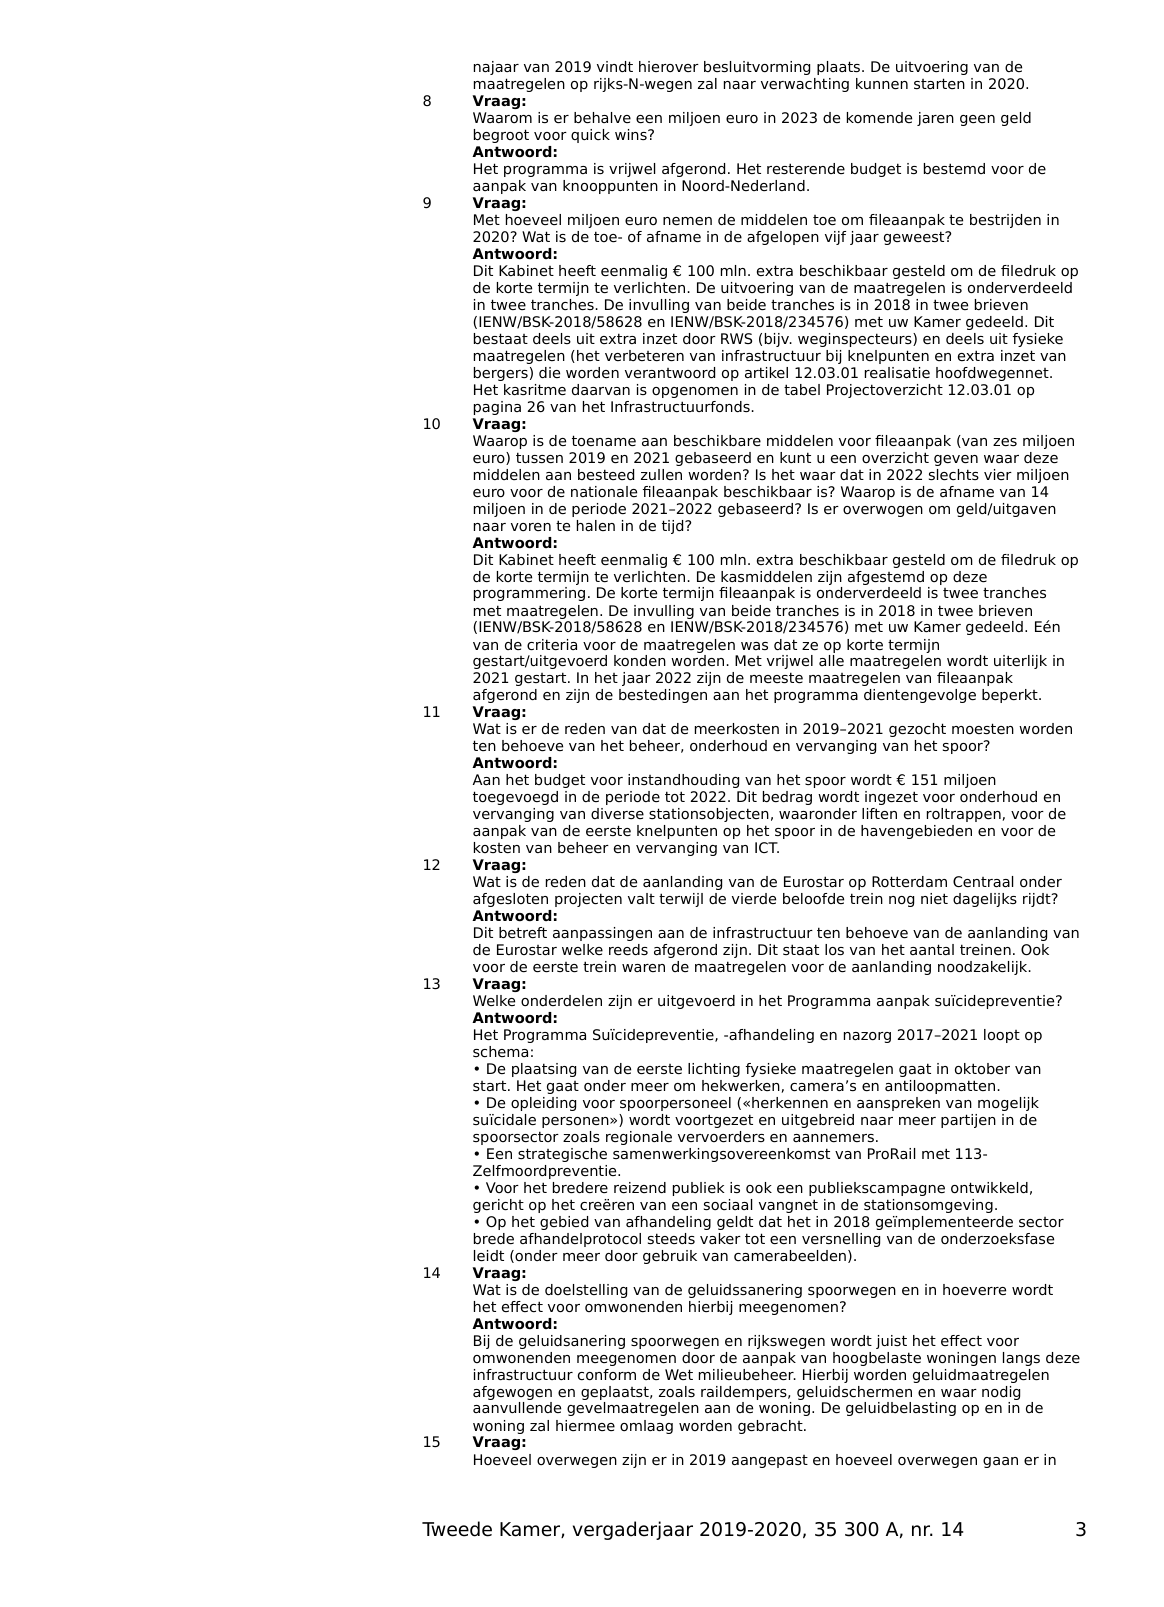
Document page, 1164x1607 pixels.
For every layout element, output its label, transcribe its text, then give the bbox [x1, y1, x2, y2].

table_cell Vraag: Wat is er de reden van dat de meerkosten in 2019–2021 gezocht moesten worden ten behoeve van het beheer, onderhoud en vervanging van het spoor? Antwoord: Aan het budget voor instandhouding van het spoor wordt € 151 miljoen toegevoegd in de periode tot 2022. Dit bedrag wordt ingezet voor onderhoud en vervanging van diverse stationsobjecten, waaronder liften en roltrappen, voor de aanpak van de eerste knelpunten op het spoor in de havengebieden en voor de kosten van beheer en vervanging van ICT. [467, 704, 1087, 857]
table_cell 12 [422, 857, 467, 976]
table_cell [422, 59, 467, 93]
table_cell 9 [422, 195, 467, 416]
table_cell najaar van 2019 vindt hierover besluitvorming plaats. De uitvoering van de maatregelen op rijks-N-wegen zal naar verwachting kunnen starten in 2020. [467, 59, 1087, 93]
table_cell 10 [422, 416, 467, 704]
table_cell 11 [422, 704, 467, 857]
table_cell Vraag: Met hoeveel miljoen euro nemen de middelen toe om fileaanpak te bestrijden in 2020? Wat is de toe- of afname in de afgelopen vijf jaar geweest? Antwoord: Dit Kabinet heeft eenmalig € 100 mln. extra beschikbaar gesteld om de filedruk op de korte termijn te verlichten. De uitvoering van de maatregelen is onderverdeeld in twee tranches. De invulling van beide tranches is in 2018 in twee brieven (IENW/BSK-2018/58628 en IENW/BSK-2018/234576) met uw Kamer gedeeld. Dit bestaat deels uit extra inzet door RWS (bijv. weginspecteurs) en deels uit fysieke maatregelen (het verbeteren van infrastructuur bij knelpunten en extra inzet van bergers) die worden verantwoord op artikel 12.03.01 realisatie hoofdwegennet. Het kasritme daarvan is opgenomen in de tabel Projectoverzicht 12.03.01 op pagina 26 van het Infrastructuurfonds. [467, 195, 1087, 416]
table_cell Vraag: Welke onderdelen zijn er uitgevoerd in het Programma aanpak suïcidepreventie? Antwoord: Het Programma Suïcidepreventie, -afhandeling en nazorg 2017–2021 loopt op schema: • De plaatsing van de eerste lichting fysieke maatregelen gaat in oktober van start. Het gaat onder meer om hekwerken, camera’s en antiloopmatten. • De opleiding voor spoorpersoneel («herkennen en aanspreken van mogelijk suïcidale personen») wordt voortgezet en uitgebreid naar meer partijen in de spoorsector zoals regionale vervoerders en aannemers. • Een strategische samenwerkingsovereenkomst van ProRail met 113-Zelfmoordpreventie. • Voor het bredere reizend publiek is ook een publiekscampagne ontwikkeld, gericht op het creëren van een sociaal vangnet in de stationsomgeving. • Op het gebied van afhandeling geldt dat het in 2018 geïmplementeerde sector brede afhandelprotocol steeds vaker tot een versnelling van de onderzoeksfase leidt (onder meer door gebruik van camerabeelden). [467, 976, 1087, 1264]
table_cell Vraag: Wat is de doelstelling van de geluidssanering spoorwegen en in hoeverre wordt het effect voor omwonenden hierbij meegenomen? Antwoord: Bij de geluidsanering spoorwegen en rijkswegen wordt juist het effect voor omwonenden meegenomen door de aanpak van hoogbelaste woningen langs deze infrastructuur conform de Wet milieubeheer. Hierbij worden geluidmaatregelen afgewogen en geplaatst, zoals raildempers, geluidschermen en waar nodig aanvullende gevelmaatregelen aan de woning. De geluidbelasting op en in de woning zal hiermee omlaag worden gebracht. [467, 1265, 1087, 1434]
table_cell Vraag: Waarom is er behalve een miljoen euro in 2023 de komende jaren geen geld begroot voor quick wins? Antwoord: Het programma is vrijwel afgerond. Het resterende budget is bestemd voor de aanpak van knooppunten in Noord-Nederland. [467, 93, 1087, 195]
table_cell 13 [422, 976, 467, 1264]
table_cell 15 [422, 1434, 467, 1468]
table_cell Vraag: Wat is de reden dat de aanlanding van de Eurostar op Rotterdam Centraal onder afgesloten projecten valt terwijl de vierde beloofde trein nog niet dagelijks rijdt? Antwoord: Dit betreft aanpassingen aan de infrastructuur ten behoeve van de aanlanding van de Eurostar welke reeds afgerond zijn. Dit staat los van het aantal treinen. Ook voor de eerste trein waren de maatregelen voor de aanlanding noodzakelijk. [467, 857, 1087, 976]
table_cell 8 [422, 93, 467, 195]
table_cell 14 [422, 1265, 467, 1434]
table_cell Vraag: Waarop is de toename aan beschikbare middelen voor fileaanpak (van zes miljoen euro) tussen 2019 en 2021 gebaseerd en kunt u een overzicht geven waar deze middelen aan besteed zullen worden? Is het waar dat in 2022 slechts vier miljoen euro voor de nationale fileaanpak beschikbaar is? Waarop is de afname van 14 miljoen in de periode 2021–2022 gebaseerd? Is er overwogen om geld/uitgaven naar voren te halen in de tijd? Antwoord: Dit Kabinet heeft eenmalig € 100 mln. extra beschikbaar gesteld om de filedruk op de korte termijn te verlichten. De kasmiddelen zijn afgestemd op deze programmering. De korte termijn fileaanpak is onderverdeeld is twee tranches met maatregelen. De invulling van beide tranches is in 2018 in twee brieven (IENW/BSK-2018/58628 en IENW/BSK-2018/234576) met uw Kamer gedeeld. Eén van de criteria voor de maatregelen was dat ze op korte termijn gestart/uitgevoerd konden worden. Met vrijwel alle maatregelen wordt uiterlijk in 2021 gestart. In het jaar 2022 zijn de meeste maatregelen van fileaanpak afgerond en zijn de bestedingen aan het programma dientengevolge beperkt. [467, 416, 1087, 704]
table_cell Vraag: Hoeveel overwegen zijn er in 2019 aangepast en hoeveel overwegen gaan er in [467, 1434, 1087, 1468]
